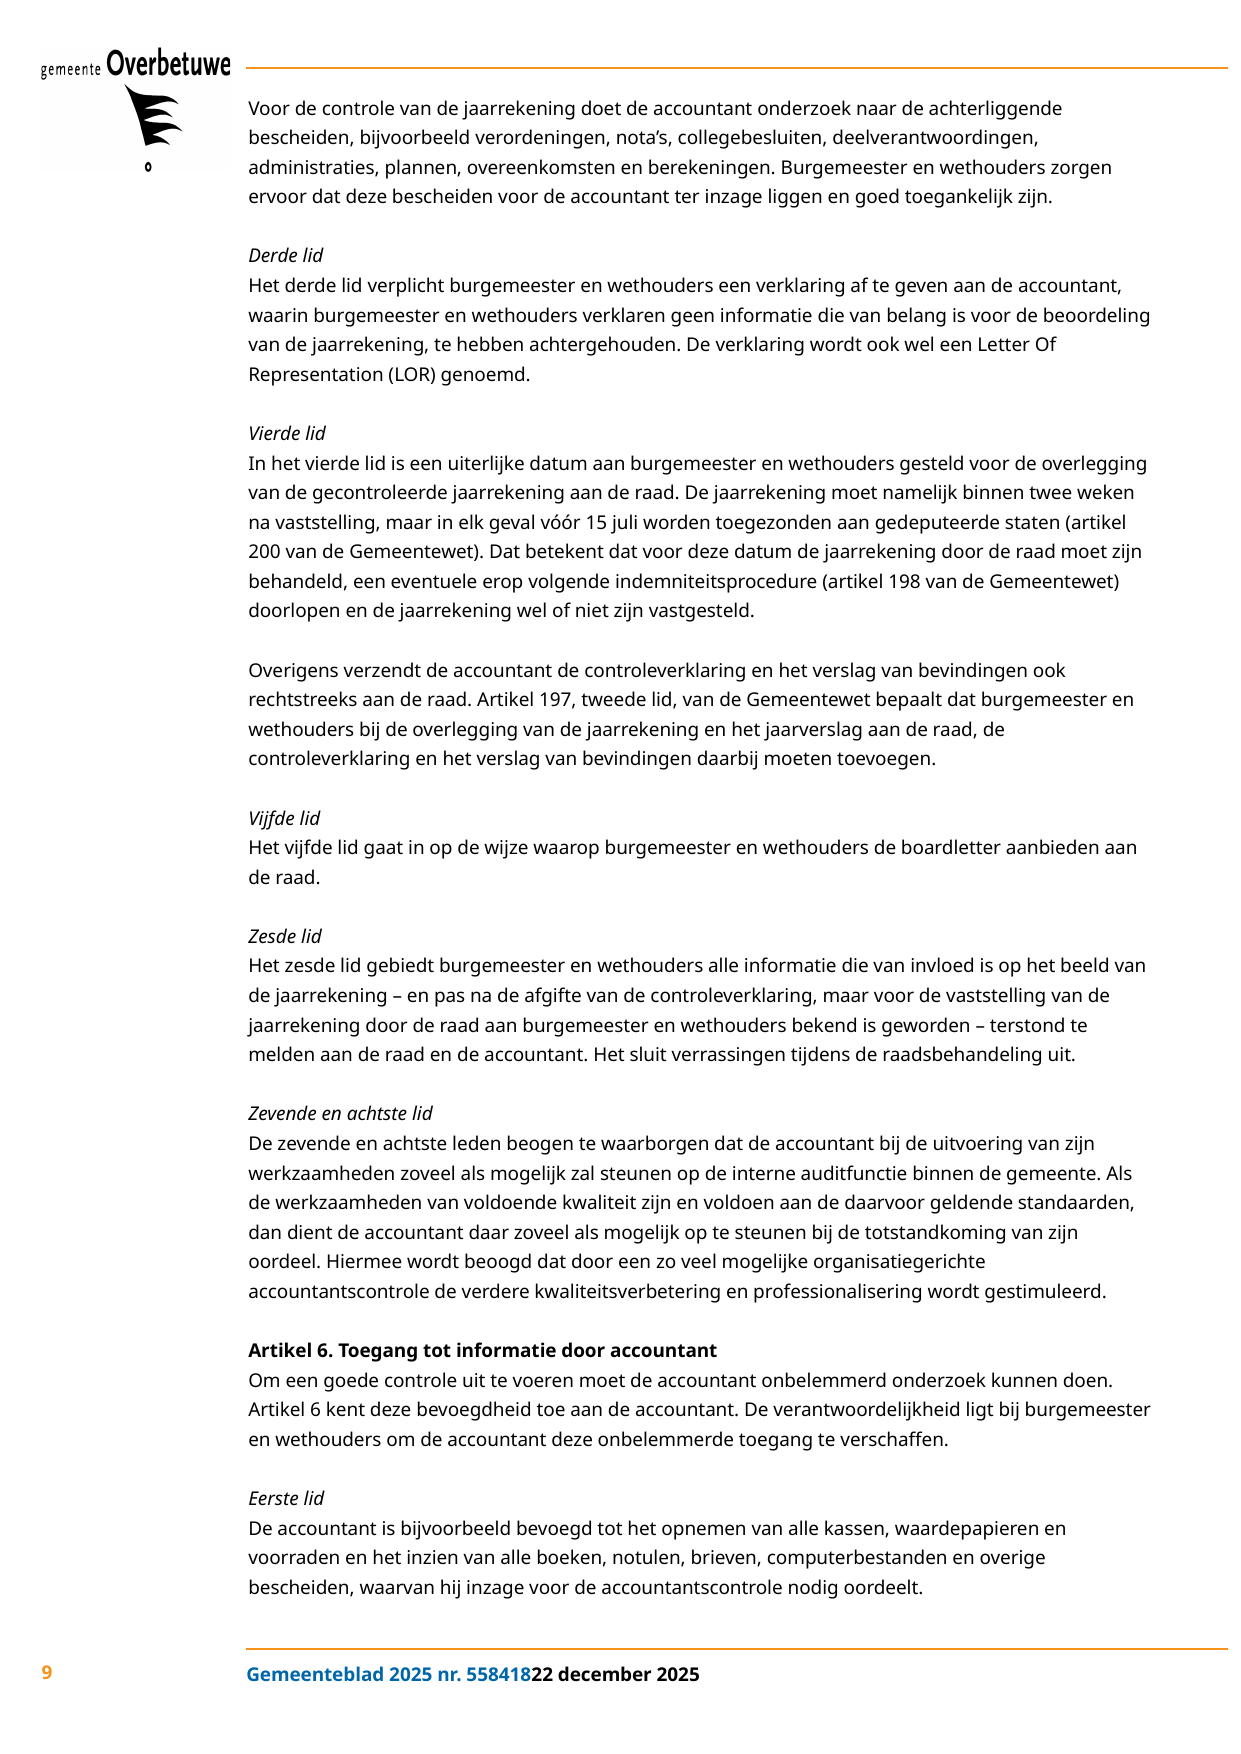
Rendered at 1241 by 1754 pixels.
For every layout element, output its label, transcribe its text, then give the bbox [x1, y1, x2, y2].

text Vierde lid [248, 420, 1152, 446]
text Derde lid [248, 243, 1152, 268]
text Artikel 6. Toegang tot informatie door accountant [248, 1337, 1152, 1363]
text Zesde lid [248, 923, 1152, 949]
text De zevende en achtste leden beogen te waarborgen dat de accountant bij de uitvoering van zijn werkzaamheden zoveel als mogelijk zal steunen op de interne auditfunctie binnen de gemeente. Als de werkzaamheden van voldoende kwaliteit zijn en voldoen aan de daarvoor geldende standaarden, dan dient de accountant daar zoveel als mogelijk op te steunen bij de totstandkoming van zijn oordeel. Hiermee wordt beoogd dat door een zo veel mogelijke organisatiegerichte accountantscontrole de verdere kwaliteitsverbetering en professionalisering wordt gestimuleerd. [248, 1130, 1152, 1304]
text In het vierde lid is een uiterlijke datum aan burgemeester en wethouders gesteld voor de overlegging van de gecontroleerde jaarrekening aan de raad. De jaarrekening moet namelijk binnen twee weken na vaststelling, maar in elk geval vóór 15 juli worden toegezonden aan gedeputeerde staten (artikel 200 van de Gemeentewet). Dat betekent dat voor deze datum de jaarrekening door de raad moet zijn behandeld, een eventuele erop volgende indemniteitsprocedure (artikel 198 van de Gemeentewet) doorlopen en de jaarrekening wel of niet zijn vastgesteld. [248, 450, 1152, 623]
picture [41, 47, 231, 172]
text Om een goede controle uit te voeren moet de accountant onbelemmerd onderzoek kunnen doen. Artikel 6 kent deze bevoegdheid toe aan de accountant. De verantwoordelijkheid ligt bij burgemeester en wethouders om de accountant deze onbelemmerde toegang te verschaffen. [248, 1367, 1152, 1452]
text Eerste lid [248, 1485, 1152, 1511]
text Zevende en achtste lid [248, 1101, 1152, 1126]
text Vijfde lid [248, 805, 1152, 831]
text Voor de controle van de jaarrekening doet de accountant onderzoek naar de achterliggende bescheiden, bijvoorbeeld verordeningen, nota’s, collegebesluiten, deelverantwoordingen, administraties, plannen, overeenkomsten en berekeningen. Burgemeester en wethouders zorgen ervoor dat deze bescheiden voor de accountant ter inzage liggen en goed toegankelijk zijn. [248, 95, 1152, 209]
text Het derde lid verplicht burgemeester en wethouders een verklaring af te geven aan de accountant, waarin burgemeester en wethouders verklaren geen informatie die van belang is voor de beoordeling van de jaarrekening, te hebben achtergehouden. De verklaring wordt ook wel een Letter Of Representation (LOR) genoemd. [248, 272, 1152, 387]
text De accountant is bijvoorbeeld bevoegd tot het opnemen van alle kassen, waardepapieren en voorraden en het inzien van alle boeken, notulen, brieven, computerbestanden en overige bescheiden, waarvan hij inzage voor de accountantscontrole nodig oordeelt. [248, 1515, 1152, 1600]
text Het zesde lid gebiedt burgemeester en wethouders alle informatie die van invloed is op het beeld van de jaarrekening – en pas na de afgifte van de controleverklaring, maar voor de vaststelling van de jaarrekening door de raad aan burgemeester en wethouders bekend is geworden – terstond te melden aan de raad en de accountant. Het sluit verrassingen tijdens de raadsbehandeling uit. [248, 953, 1152, 1067]
text Het vijfde lid gaat in op de wijze waarop burgemeester en wethouders de boardletter aanbieden aan de raad. [248, 834, 1152, 890]
text Overigens verzendt de accountant de controleverklaring en het verslag van bevindingen ook rechtstreeks aan de raad. Artikel 197, tweede lid, van de Gemeentewet bepaalt dat burgemeester en wethouders bij de overlegging van de jaarrekening en het jaarverslag aan de raad, de controleverklaring en het verslag van bevindingen daarbij moeten toevoegen. [248, 657, 1152, 771]
